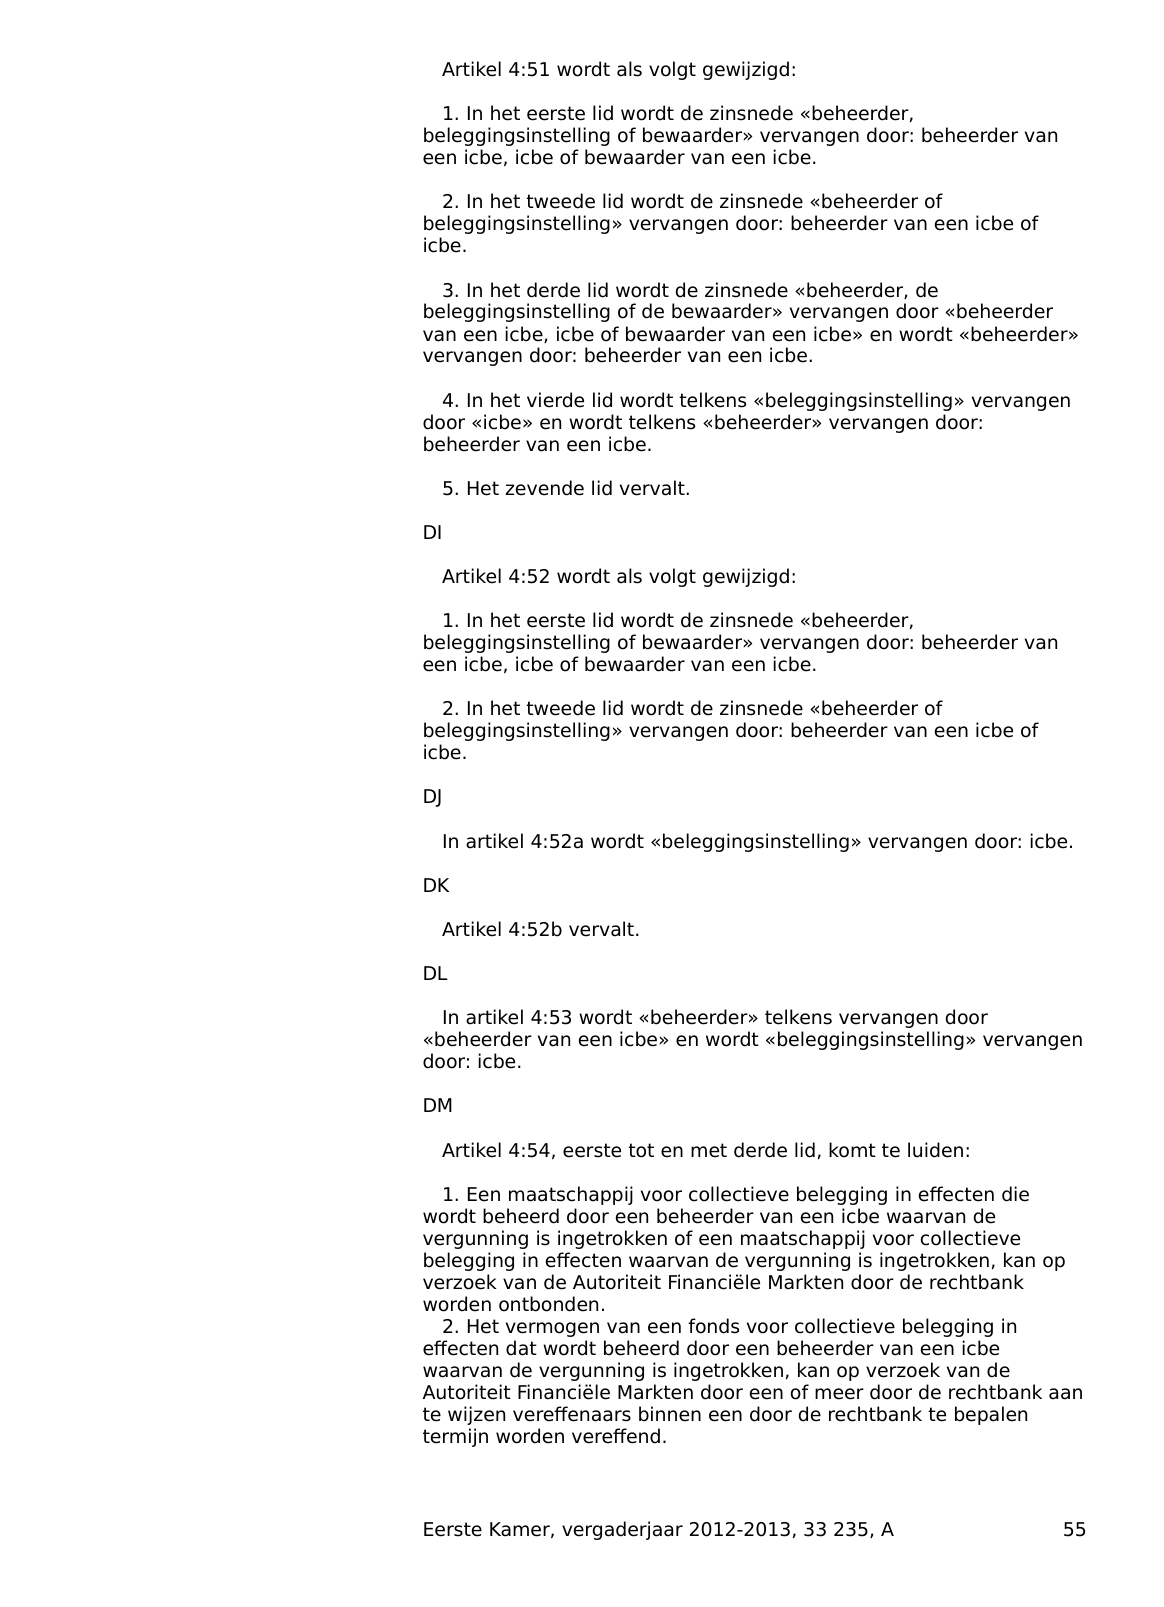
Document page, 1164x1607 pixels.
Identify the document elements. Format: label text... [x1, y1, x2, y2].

text DI [422, 522, 1087, 544]
text Artikel 4:52 wordt als volgt gewijzigd: [422, 566, 1087, 588]
text DK [422, 875, 1087, 897]
text In artikel 4:53 wordt «beheerder» telkens vervangen door «beheerder van een icbe» en wordt «beleggingsinstelling» vervangen door: icbe. [422, 1007, 1087, 1073]
text In artikel 4:52a wordt «beleggingsinstelling» vervangen door: icbe. [422, 831, 1087, 853]
text 2. In het tweede lid wordt de zinsnede «beheerder of beleggingsinstelling» vervangen door: beheerder van een icbe of icbe. [422, 191, 1087, 257]
text 1. In het eerste lid wordt de zinsnede «beheerder, beleggingsinstelling of bewaarder» vervangen door: beheerder van een icbe, icbe of bewaarder van een icbe. [422, 610, 1087, 676]
text DM [422, 1095, 1087, 1117]
text 3. In het derde lid wordt de zinsnede «beheerder, de beleggingsinstelling of de bewaarder» vervangen door «beheerder van een icbe, icbe of bewaarder van een icbe» en wordt «beheerder» vervangen door: beheerder van een icbe. [422, 279, 1087, 367]
text 1. In het eerste lid wordt de zinsnede «beheerder, beleggingsinstelling of bewaarder» vervangen door: beheerder van een icbe, icbe of bewaarder van een icbe. [422, 103, 1087, 169]
text 1. Een maatschappij voor collectieve belegging in effecten die wordt beheerd door een beheerder van een icbe waarvan de vergunning is ingetrokken of een maatschappij voor collectieve belegging in effecten waarvan de vergunning is ingetrokken, kan op verzoek van de Autoriteit Financiële Markten door de rechtbank worden ontbonden. [422, 1184, 1087, 1316]
text Artikel 4:51 wordt als volgt gewijzigd: [422, 59, 1087, 81]
text 4. In het vierde lid wordt telkens «beleggingsinstelling» vervangen door «icbe» en wordt telkens «beheerder» vervangen door: beheerder van een icbe. [422, 389, 1087, 456]
text 2. Het vermogen van een fonds voor collectieve belegging in effecten dat wordt beheerd door een beheerder van een icbe waarvan de vergunning is ingetrokken, kan op verzoek van de Autoriteit Financiële Markten door een of meer door de rechtbank aan te wijzen vereffenaars binnen een door de rechtbank te bepalen termijn worden vereffend. [422, 1316, 1087, 1447]
text DL [422, 963, 1087, 985]
text DJ [422, 786, 1087, 808]
text Artikel 4:52b vervalt. [422, 919, 1087, 941]
text 5. Het zevende lid vervalt. [422, 478, 1087, 500]
text 2. In het tweede lid wordt de zinsnede «beheerder of beleggingsinstelling» vervangen door: beheerder van een icbe of icbe. [422, 698, 1087, 764]
text Artikel 4:54, eerste tot en met derde lid, komt te luiden: [422, 1139, 1087, 1162]
